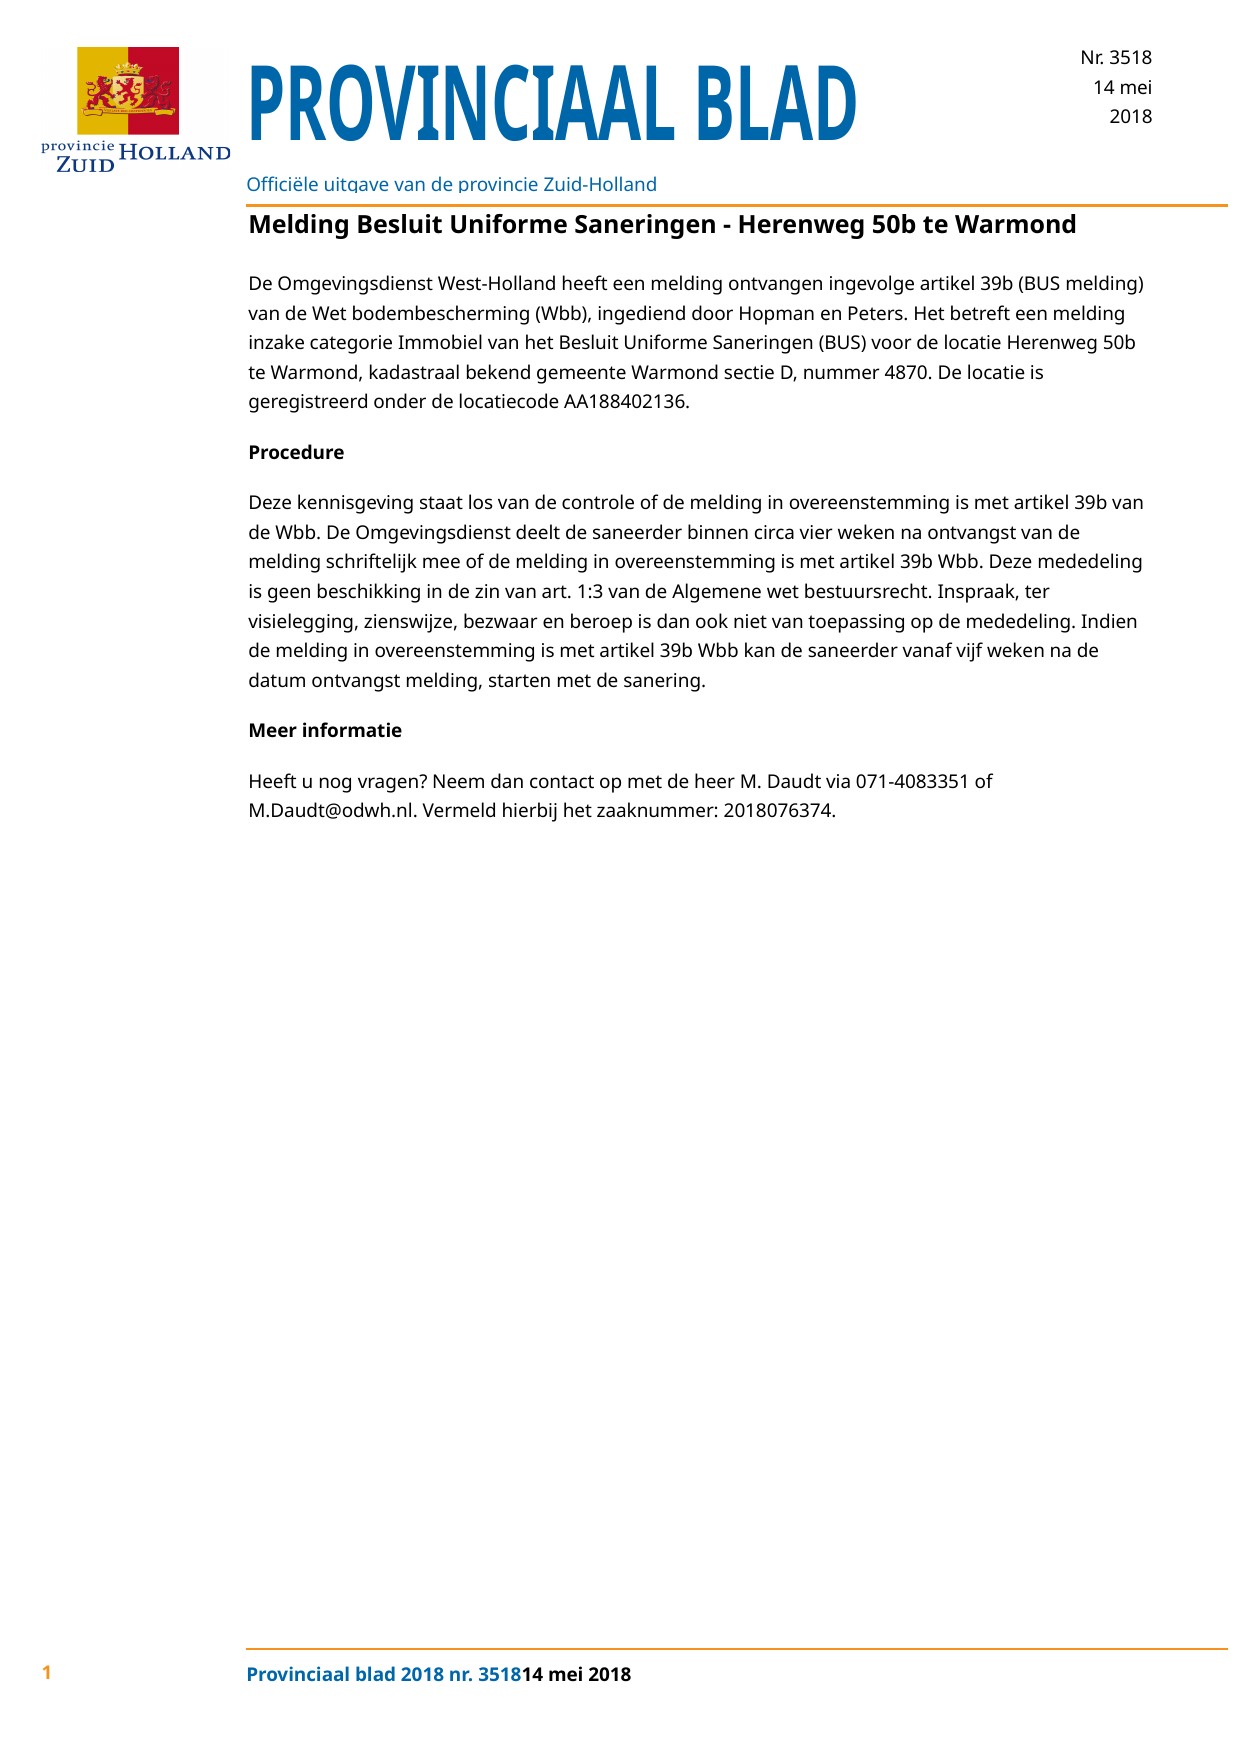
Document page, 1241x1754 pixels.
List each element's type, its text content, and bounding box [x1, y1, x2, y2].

text Heeft u nog vragen? Neem dan contact op met de heer M. Daudt via 071-4083351 of M.Daudt@odwh.nl. Vermeld hierbij het zaaknummer: 2018076374. [248, 768, 1152, 823]
text Meer informatie [248, 717, 1152, 743]
text Procedure [248, 439, 1152, 465]
text Melding Besluit Uniforme Saneringen - Herenweg 50b te Warmond [248, 207, 1152, 241]
text Deze kennisgeving staat los van de controle of de melding in overeenstemming is met artikel 39b van de Wbb. De Omgevingsdienst deelt de saneerder binnen circa vier weken na ontvangst van de melding schriftelijk mee of de melding in overeenstemming is met artikel 39b Wbb. Deze mededeling is geen beschikking in de zin van art. 1:3 van de Algemene wet bestuursrecht. Inspraak, ter visielegging, zienswijze, bezwaar en beroep is dan ook niet van toepassing op de mededeling. Indien de melding in overeenstemming is met artikel 39b Wbb kan de saneerder vanaf vijf weken na de datum ontvangst melding, starten met de sanering. [248, 489, 1152, 693]
picture [41, 47, 231, 172]
text De Omgevingsdienst West-Holland heeft een melding ontvangen ingevolge artikel 39b (BUS melding) van de Wet bodembescherming (Wbb), ingediend door Hopman en Peters. Het betreft een melding inzake categorie Immobiel van het Besluit Uniforme Saneringen (BUS) voor de locatie Herenweg 50b te Warmond, kadastraal bekend gemeente Warmond sectie D, nummer 4870. De locatie is geregistreerd onder de locatiecode AA188402136. [248, 270, 1152, 414]
